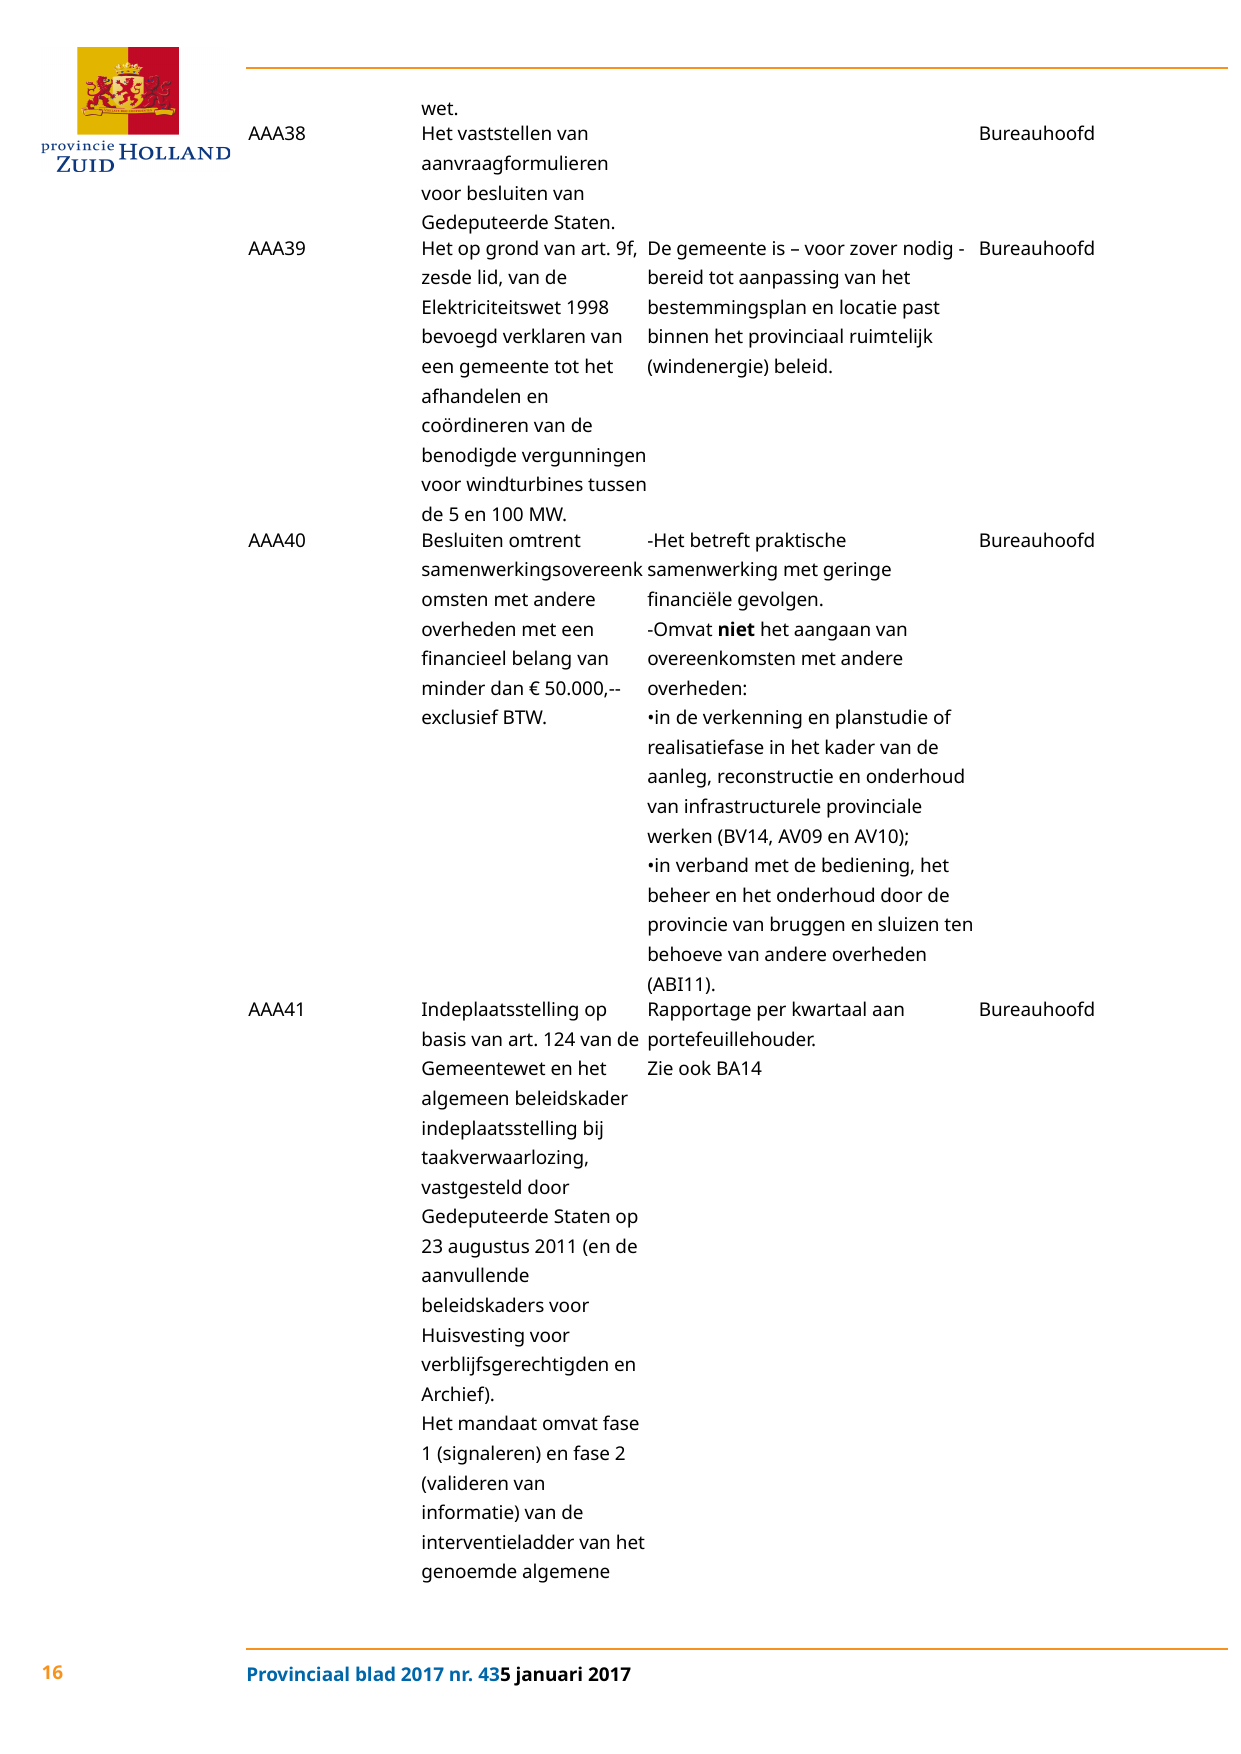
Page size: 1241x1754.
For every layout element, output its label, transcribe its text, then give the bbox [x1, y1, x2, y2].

picture [41, 47, 231, 172]
table_cell Bureauhoofd [979, 235, 1152, 527]
table_cell Besluiten omtrent samenwerkingsovereenkomsten met andere overheden met een financieel belang van minder dan € 50.000,-- exclusief BTW. [421, 527, 647, 996]
table_cell [979, 95, 1152, 121]
table_cell AAA38 [248, 121, 421, 235]
table_cell Rapportage per kwartaal aan portefeuillehouder. Zie ook BA14 [647, 996, 978, 1584]
table_cell AAA39 [248, 235, 421, 527]
table_cell Bureauhoofd [979, 121, 1152, 235]
table_cell wet. [421, 95, 647, 121]
table_cell [647, 95, 978, 121]
table_cell AAA40 [248, 527, 421, 996]
table_cell AAA41 [248, 996, 421, 1584]
table_cell Het vaststellen van aanvraagformulieren voor besluiten van Gedeputeerde Staten. [421, 121, 647, 235]
table_cell -Het betreft praktische samenwerking met geringe financiële gevolgen. -Omvat niet het aangaan van overeenkomsten met andere overheden: •in de verkenning en planstudie of realisatiefase in het kader van de aanleg, reconstructie en onderhoud van infrastructurele provinciale werken (BV14, AV09 en AV10); •in verband met de bediening, het beheer en het onderhoud door de provincie van bruggen en sluizen ten behoeve van andere overheden (ABI11). [647, 527, 978, 996]
table_cell Indeplaatsstelling op basis van art. 124 van de Gemeentewet en het algemeen beleidskader indeplaatsstelling bij taakverwaarlozing, vastgesteld door Gedeputeerde Staten op 23 augustus 2011 (en de aanvullende beleidskaders voor Huisvesting voor verblijfsgerechtigden en Archief). Het mandaat omvat fase 1 (signaleren) en fase 2 (valideren van informatie) van de interventieladder van het genoemde algemene [421, 996, 647, 1584]
table_cell [248, 95, 421, 121]
table_cell De gemeente is – voor zover nodig - bereid tot aanpassing van het bestemmingsplan en locatie past binnen het provinciaal ruimtelijk (windenergie) beleid. [647, 235, 978, 527]
table_cell Bureauhoofd [979, 996, 1152, 1584]
table_cell Het op grond van art. 9f, zesde lid, van de Elektriciteitswet 1998 bevoegd verklaren van een gemeente tot het afhandelen en coördineren van de benodigde vergunningen voor windturbines tussen de 5 en 100 MW. [421, 235, 647, 527]
table_cell [647, 121, 978, 235]
table_cell Bureauhoofd [979, 527, 1152, 996]
